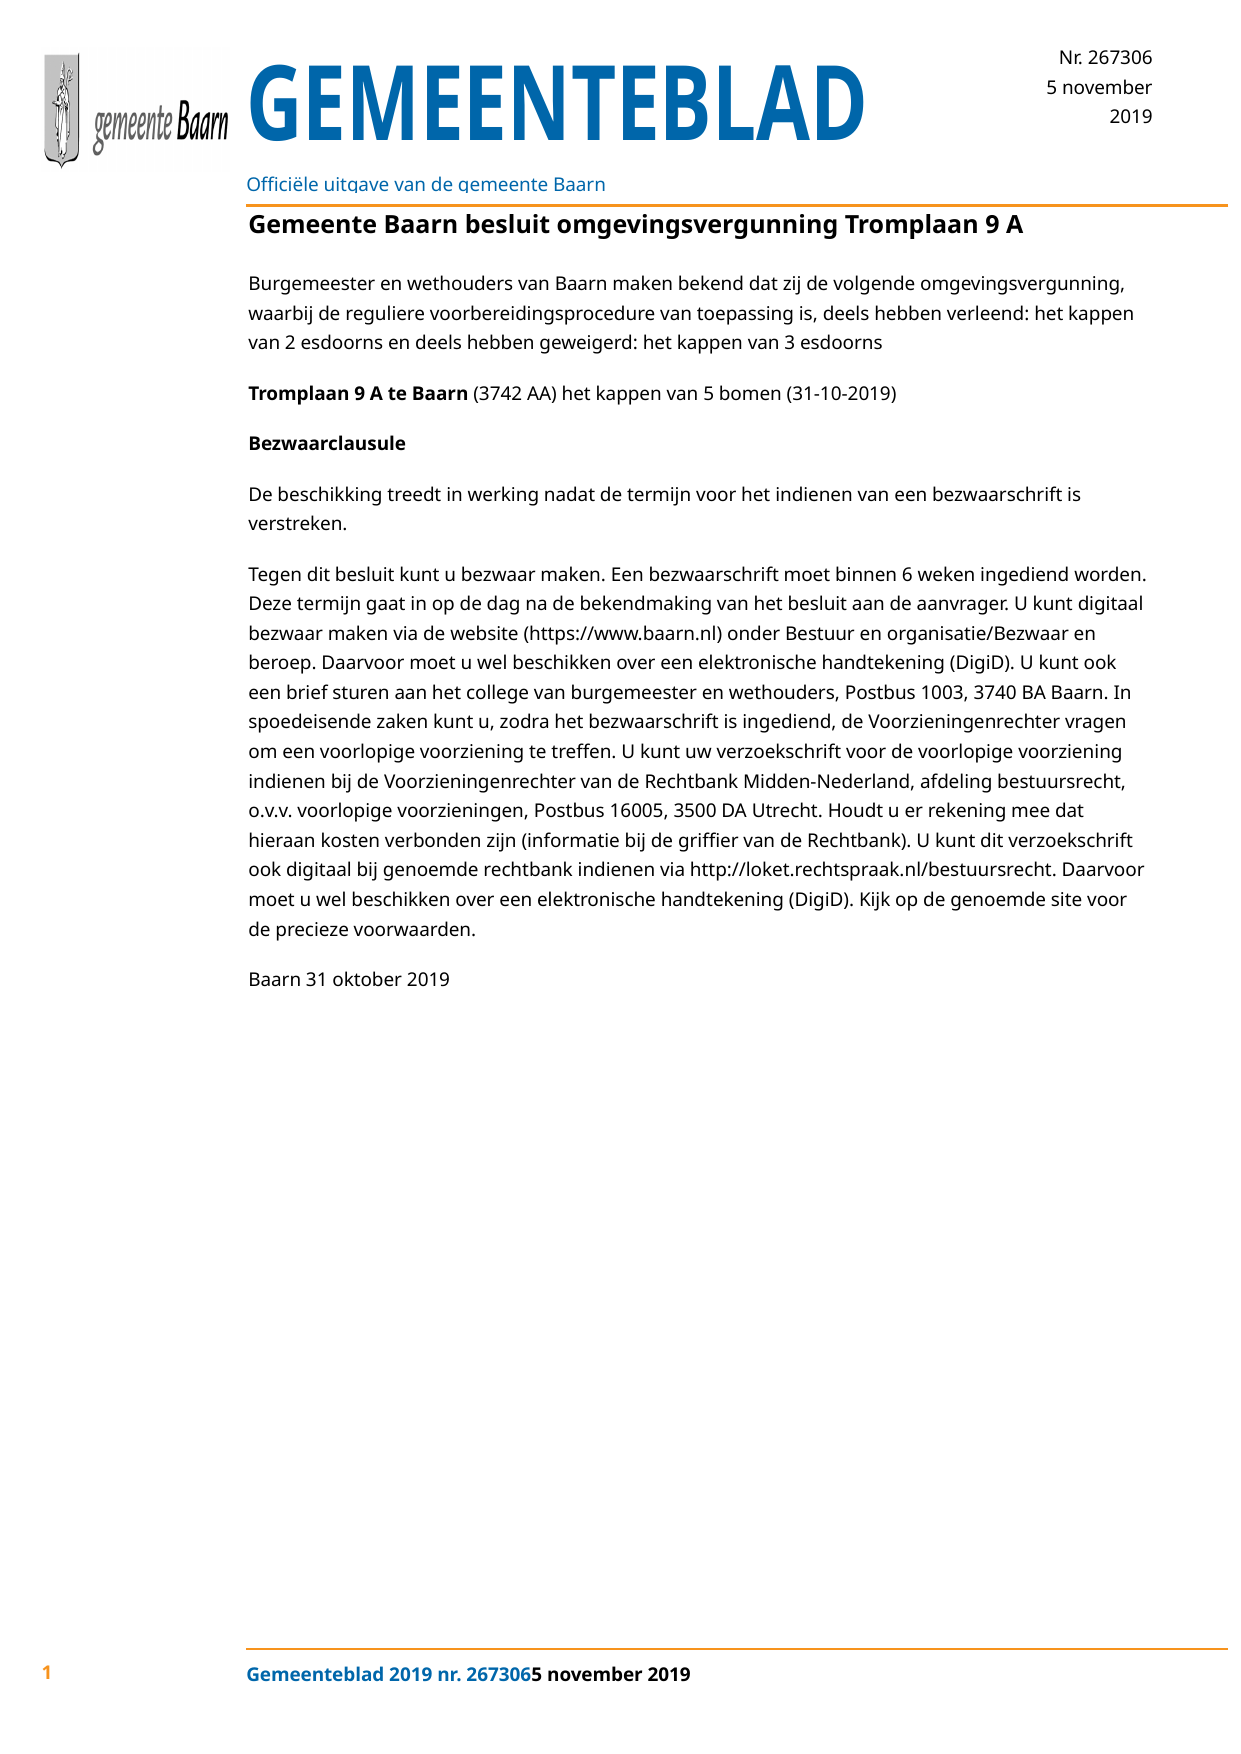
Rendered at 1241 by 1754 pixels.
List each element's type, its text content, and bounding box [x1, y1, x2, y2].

text Gemeente Baarn besluit omgevingsvergunning Tromplaan 9 A [248, 207, 1152, 241]
picture [41, 47, 231, 172]
text Tromplaan 9 A te Baarn (3742 AA) het kappen van 5 bomen (31-10-2019) [248, 380, 1152, 406]
text De beschikking treedt in werking nadat de termijn voor het indienen van een bezwaarschrift is verstreken. [248, 481, 1152, 536]
text Bezwaarclausule [248, 430, 1152, 456]
text Baarn 31 oktober 2019 [248, 966, 1152, 992]
text Burgemeester en wethouders van Baarn maken bekend dat zij de volgende omgevingsvergunning, waarbij de reguliere voorbereidingsprocedure van toepassing is, deels hebben verleend: het kappen van 2 esdoorns en deels hebben geweigerd: het kappen van 3 esdoorns [248, 270, 1152, 355]
text Tegen dit besluit kunt u bezwaar maken. Een bezwaarschrift moet binnen 6 weken ingediend worden. Deze termijn gaat in op de dag na de bekendmaking van het besluit aan de aanvrager. U kunt digitaal bezwaar maken via de website (https://www.baarn.nl) onder Bestuur en organisatie/Bezwaar en beroep. Daarvoor moet u wel beschikken over een elektronische handtekening (DigiD). U kunt ook een brief sturen aan het college van burgemeester en wethouders, Postbus 1003, 3740 BA Baarn. In spoedeisende zaken kunt u, zodra het bezwaarschrift is ingediend, de Voorzieningenrechter vragen om een voorlopige voorziening te treffen. U kunt uw verzoekschrift voor de voorlopige voorziening indienen bij de Voorzieningenrechter van de Rechtbank Midden-Nederland, afdeling bestuursrecht, o.v.v. voorlopige voorzieningen, Postbus 16005, 3500 DA Utrecht. Houdt u er rekening mee dat hieraan kosten verbonden zijn (informatie bij de griffier van de Rechtbank). U kunt dit verzoekschrift ook digitaal bij genoemde rechtbank indienen via http://loket.rechtspraak.nl/bestuursrecht. Daarvoor moet u wel beschikken over een elektronische handtekening (DigiD). Kijk op de genoemde site voor de precieze voorwaarden. [248, 561, 1152, 941]
